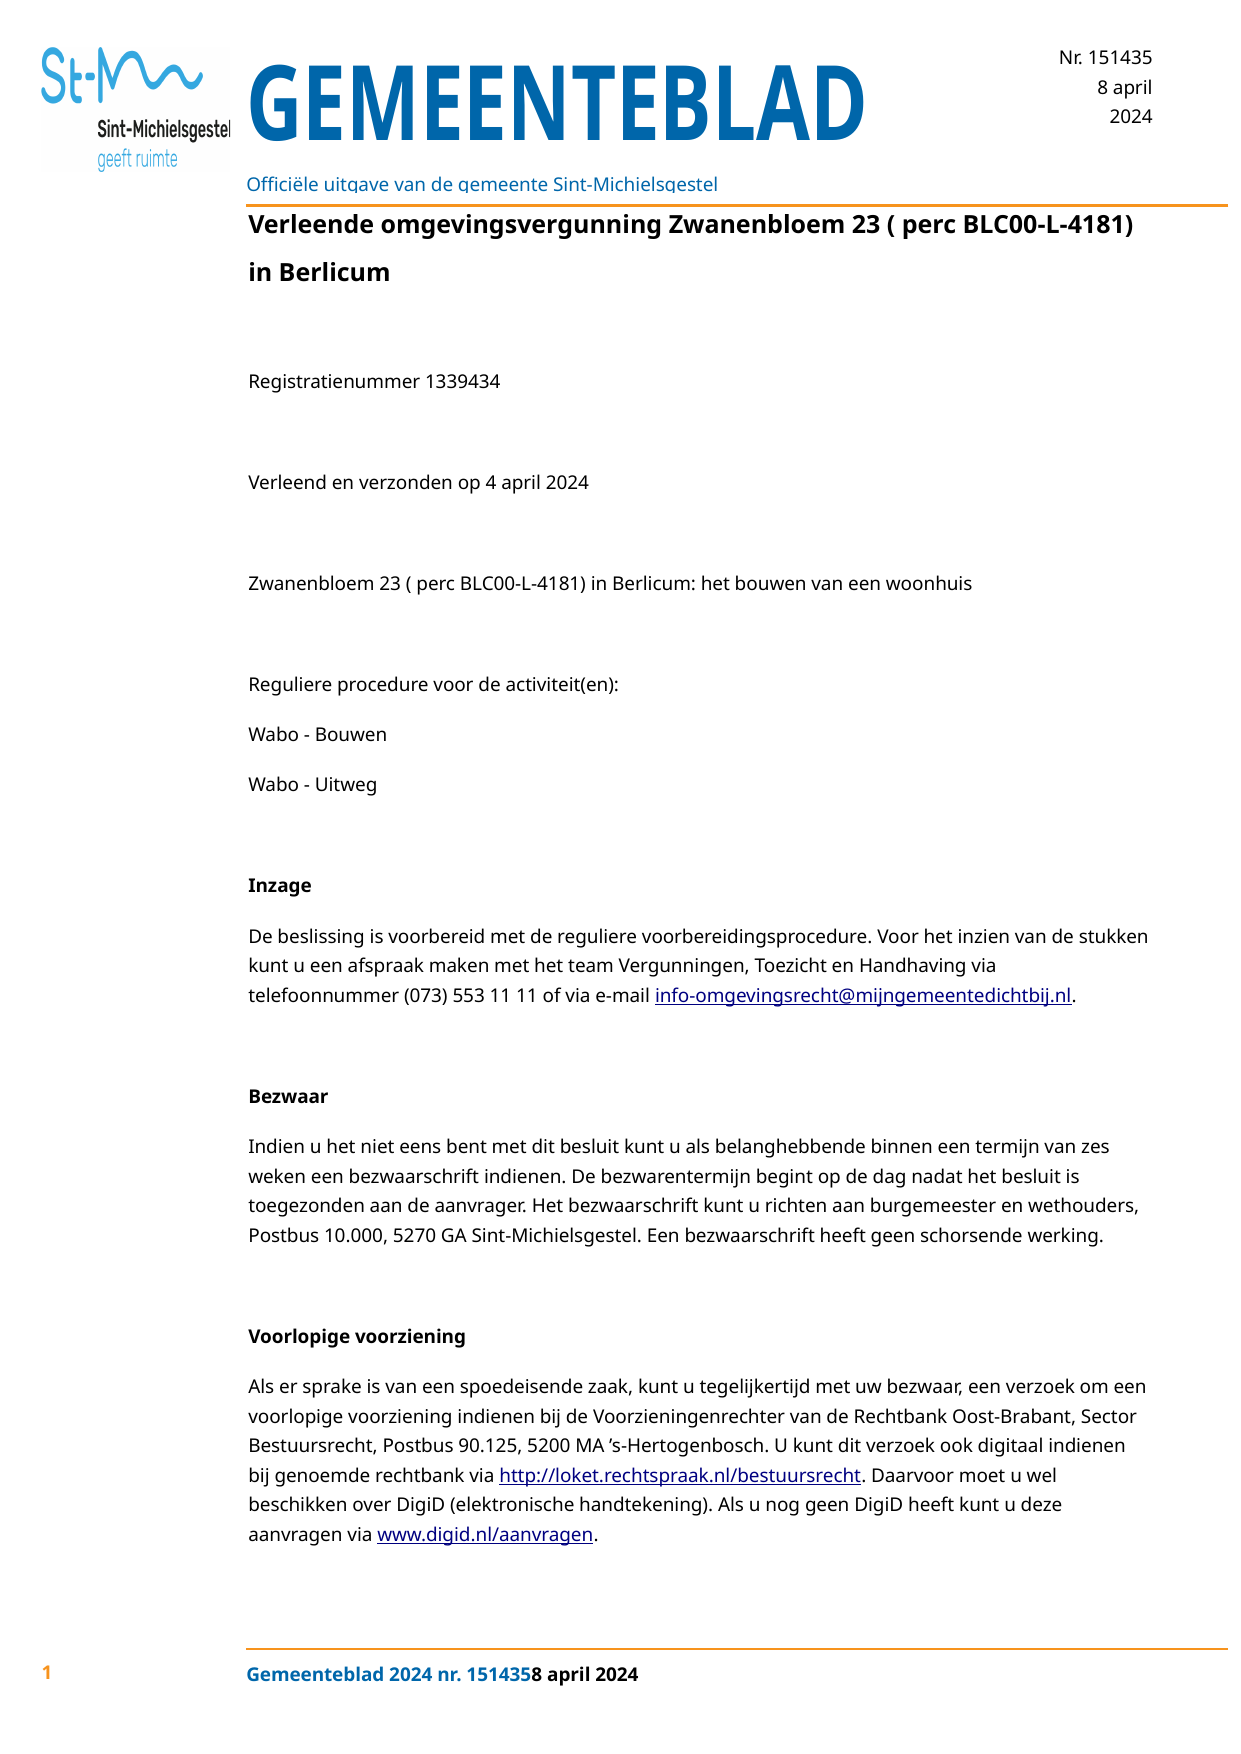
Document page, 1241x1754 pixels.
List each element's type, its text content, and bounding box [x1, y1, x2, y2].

text Reguliere procedure voor de activiteit(en): [248, 671, 1152, 697]
text Inzage [248, 872, 1152, 898]
text De beslissing is voorbereid met de reguliere voorbereidingsprocedure. Voor het inzien van de stukken kunt u een afspraak maken met het team Vergunningen, Toezicht en Handhaving via telefoonnummer (073) 553 11 11 of via e-mail info-omgevingsrecht@mijngemeentedichtbij.nl. [248, 923, 1152, 1008]
text Verleend en verzonden op 4 april 2024 [248, 469, 1152, 495]
text Indien u het niet eens bent met dit besluit kunt u als belanghebbende binnen een termijn van zes weken een bezwaarschrift indienen. De bezwarentermijn begint op de dag nadat het besluit is toegezonden aan de aanvrager. Het bezwaarschrift kunt u richten aan burgemeester en wethouders, Postbus 10.000, 5270 GA Sint-Michielsgestel. Een bezwaarschrift heeft geen schorsende werking. [248, 1133, 1152, 1248]
text Verleende omgevingsvergunning Zwanenbloem 23 ( perc BLC00-L-4181) in Berlicum [248, 207, 1152, 288]
text Registratienummer 1339434 [248, 368, 1152, 394]
text Voorlopige voorziening [248, 1323, 1152, 1349]
text Zwanenbloem 23 ( perc BLC00-L-4181) in Berlicum: het bouwen van een woonhuis [248, 570, 1152, 596]
text Bezwaar [248, 1083, 1152, 1109]
text Als er sprake is van een spoedeisende zaak, kunt u tegelijkertijd met uw bezwaar, een verzoek om een voorlopige voorziening indienen bij de Voorzieningenrechter van de Rechtbank Oost-Brabant, Sector Bestuursrecht, Postbus 90.125, 5200 MA ’s-Hertogenbosch. U kunt dit verzoek ook digitaal indienen bij genoemde rechtbank via http://loket.rechtspraak.nl/bestuursrecht. Daarvoor moet u wel beschikken over DigiD (elektronische handtekening). Als u nog geen DigiD heeft kunt u deze aanvragen via www.digid.nl/aanvragen. [248, 1373, 1152, 1547]
picture [41, 47, 231, 172]
text Wabo - Uitweg [248, 772, 1152, 797]
text Wabo - Bouwen [248, 721, 1152, 747]
